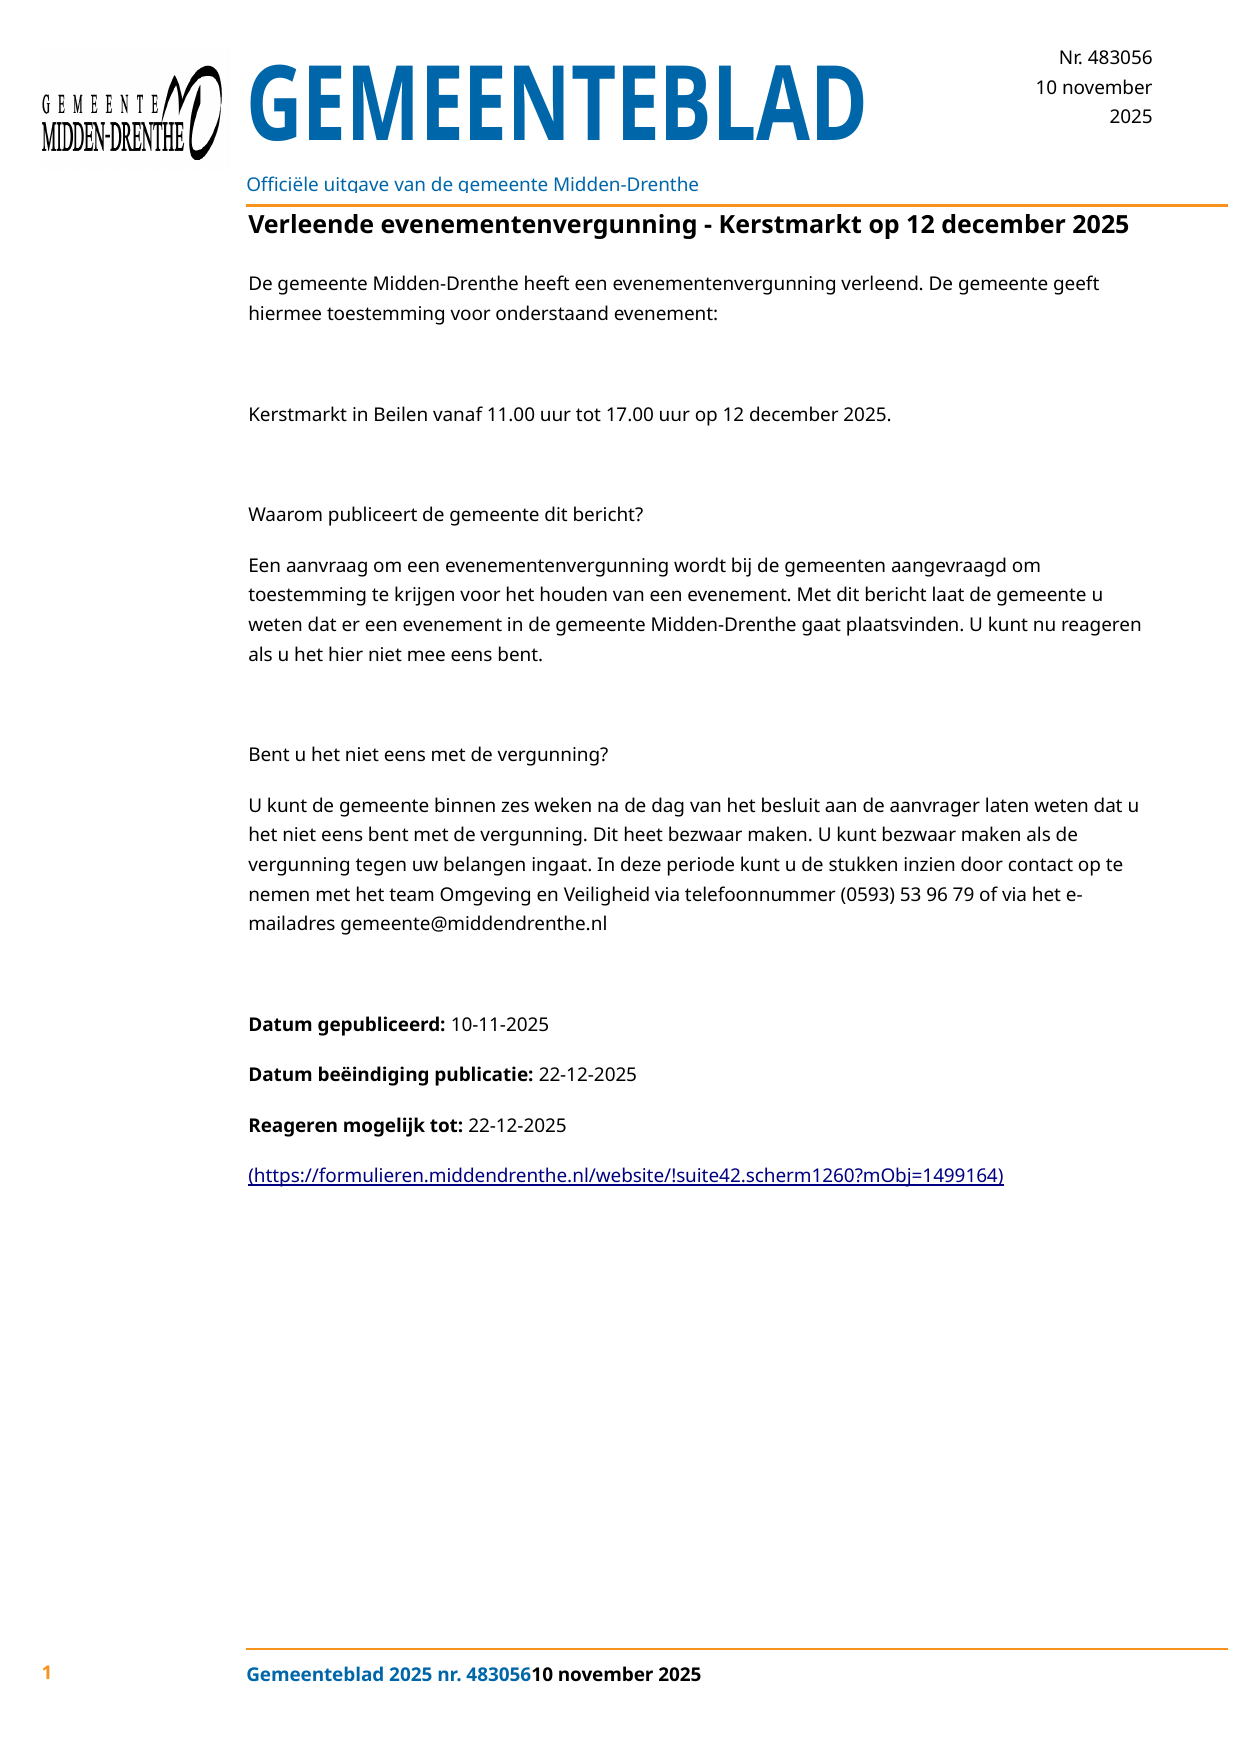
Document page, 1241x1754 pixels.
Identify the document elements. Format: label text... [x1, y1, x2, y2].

text Verleende evenementenvergunning - Kerstmarkt op 12 december 2025 [248, 207, 1152, 241]
text Reageren mogelijk tot: 22-12-2025 [248, 1112, 1152, 1138]
text Datum gepubliceerd: 10-11-2025 [248, 1011, 1152, 1037]
text Datum beëindiging publicatie: 22-12-2025 [248, 1062, 1152, 1087]
text De gemeente Midden-Drenthe heeft een evenementenvergunning verleend. De gemeente geeft hiermee toestemming voor onderstaand evenement: [248, 270, 1152, 326]
text U kunt de gemeente binnen zes weken na de dag van het besluit aan de aanvrager laten weten dat u het niet eens bent met de vergunning. Dit heet bezwaar maken. U kunt bezwaar maken als de vergunning tegen uw belangen ingaat. In deze periode kunt u de stukken inzien door contact op te nemen met het team Omgeving en Veiligheid via telefoonnummer (0593) 53 96 79 of via het e-mailadres gemeente@middendrenthe.nl [248, 792, 1152, 936]
text Kerstmarkt in Beilen vanaf 11.00 uur tot 17.00 uur op 12 december 2025. [248, 401, 1152, 426]
picture [41, 47, 231, 172]
text Een aanvraag om een evenementenvergunning wordt bij de gemeenten aangevraagd om toestemming te krijgen voor het houden van een evenement. Met dit bericht laat de gemeente u weten dat er een evenement in de gemeente Midden-Drenthe gaat plaatsvinden. U kunt nu reageren als u het hier niet mee eens bent. [248, 552, 1152, 666]
text Bent u het niet eens met de vergunning? [248, 742, 1152, 767]
text Waarom publiceert de gemeente dit bericht? [248, 502, 1152, 527]
text (https://formulieren.middendrenthe.nl/website/!suite42.scherm1260?mObj=1499164) [248, 1162, 1152, 1188]
